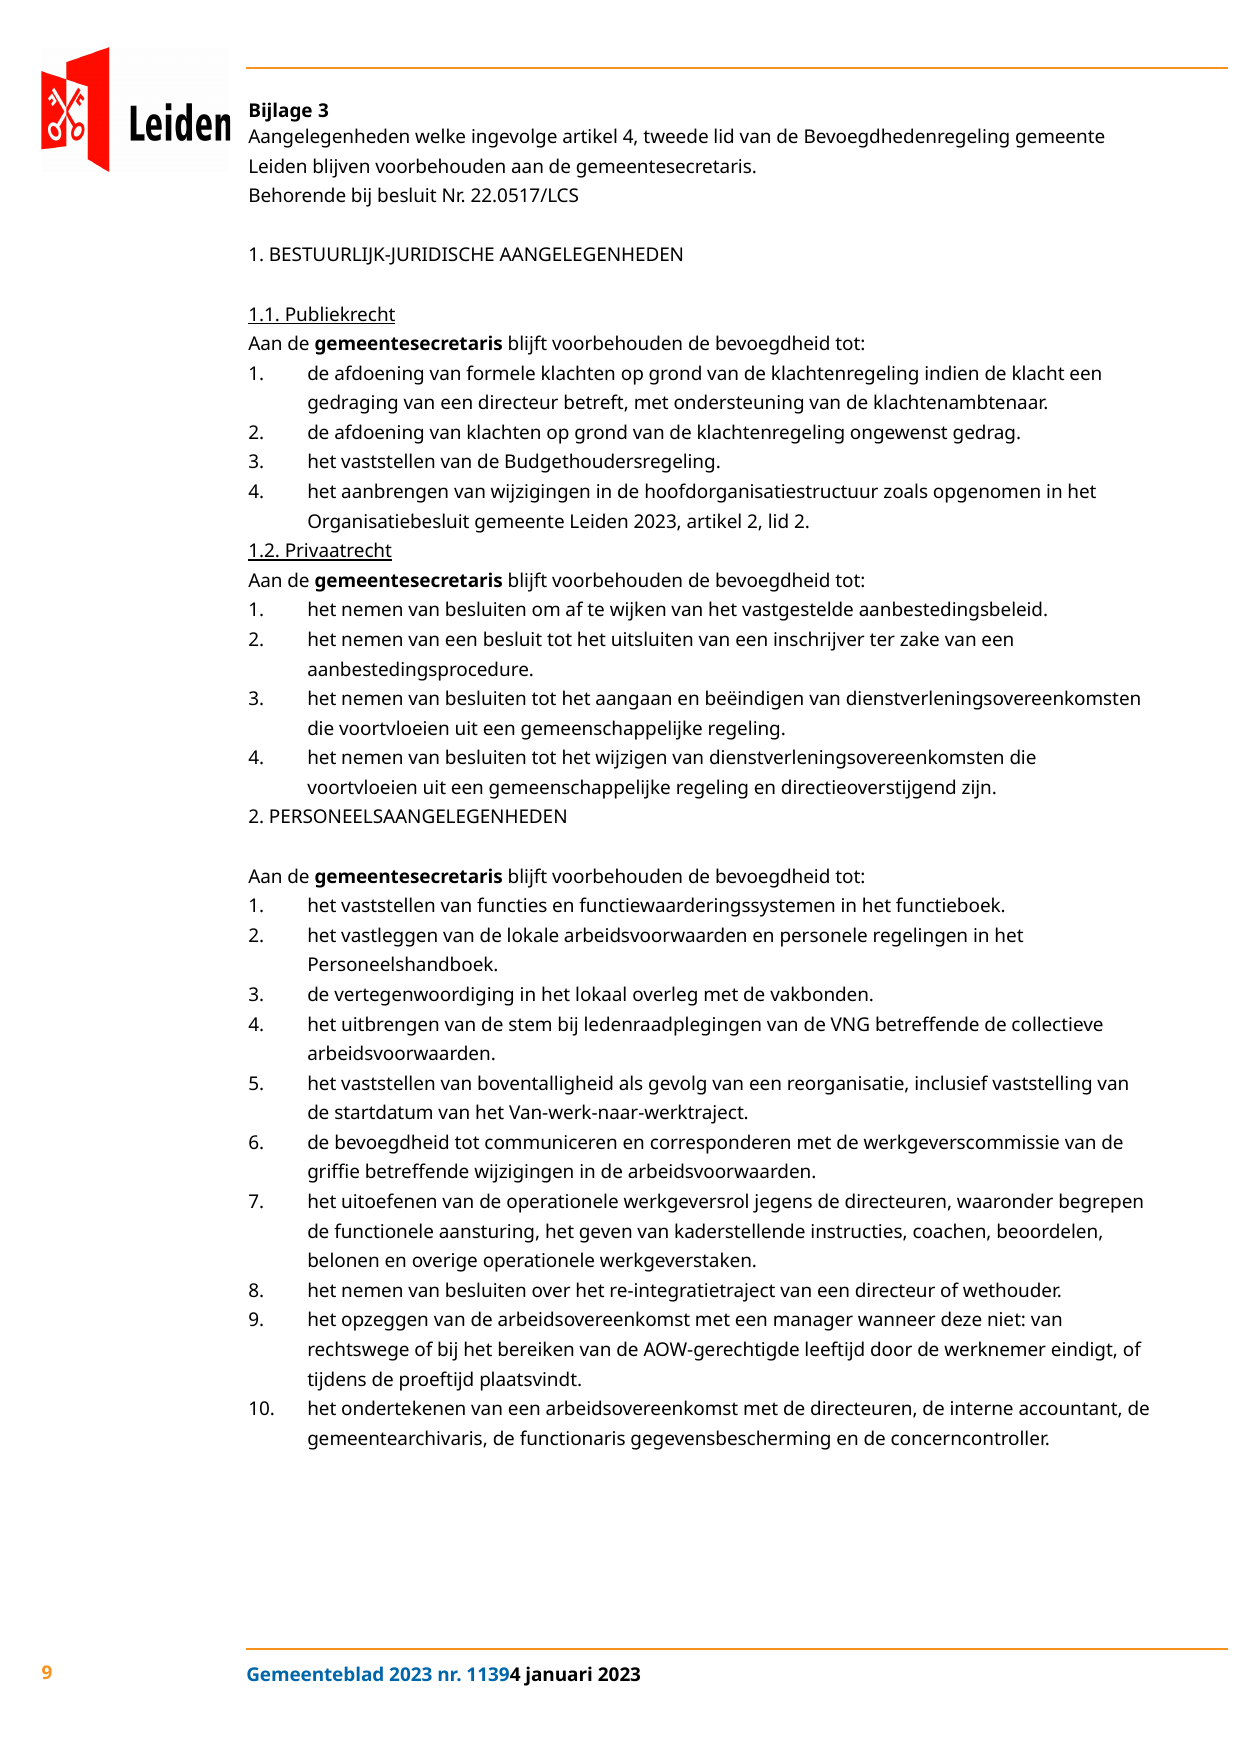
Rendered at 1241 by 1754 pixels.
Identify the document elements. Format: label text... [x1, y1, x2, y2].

list het uitbrengen van de stem bij ledenraadplegingen van de VNG betreffende de collectieve arbeidsvoorwaarden. [248, 1011, 1152, 1066]
text Aan de gemeentesecretaris blijft voorbehouden de bevoegdheid tot: [248, 567, 1152, 593]
list het vaststellen van boventalligheid als gevolg van een reorganisatie, inclusief vaststelling van de startdatum van het Van-werk-naar-werktraject. [248, 1070, 1152, 1125]
text Aan de gemeentesecretaris blijft voorbehouden de bevoegdheid tot: [248, 863, 1152, 889]
picture [41, 47, 231, 172]
list het nemen van besluiten om af te wijken van het vastgestelde aanbestedingsbeleid. [248, 597, 1152, 622]
list het ondertekenen van een arbeidsovereenkomst met de directeuren, de interne accountant, de gemeentearchivaris, de functionaris gegevensbescherming en de concerncontroller. [248, 1395, 1152, 1451]
list het aanbrengen van wijzigingen in de hoofdorganisatiestructuur zoals opgenomen in het Organisatiebesluit gemeente Leiden 2023, artikel 2, lid 2. [248, 478, 1152, 534]
list het uitoefenen van de operationele werkgeversrol jegens de directeuren, waaronder begrepen de functionele aansturing, het geven van kaderstellende instructies, coachen, beoordelen, belonen en overige operationele werkgeverstaken. [248, 1188, 1152, 1273]
list de bevoegdheid tot communiceren en corresponderen met de werkgeverscommissie van de griffie betreffende wijzigingen in de arbeidsvoorwaarden. [248, 1129, 1152, 1184]
text Bijlage 3 [248, 95, 1152, 123]
text 1. BESTUURLIJK-JURIDISCHE AANGELEGENHEDEN [248, 242, 1152, 267]
text 2. PERSONEELSAANGELEGENHEDEN [248, 804, 1152, 829]
list het opzeggen van de arbeidsovereenkomst met een manager wanneer deze niet: van rechtswege of bij het bereiken van de AOW-gerechtigde leeftijd door de werknemer eindigt, of tijdens de proeftijd plaatsvindt. [248, 1307, 1152, 1392]
text Aan de gemeentesecretaris blijft voorbehouden de bevoegdheid tot: [248, 330, 1152, 356]
list het nemen van besluiten tot het wijzigen van dienstverleningsovereenkomsten die voortvloeien uit een gemeenschappelijke regeling en directieoverstijgend zijn. [248, 744, 1152, 800]
list het nemen van besluiten over het re-integratietraject van een directeur of wethouder. [248, 1277, 1152, 1303]
list het nemen van een besluit tot het uitsluiten van een inschrijver ter zake van een aanbestedingsprocedure. [248, 626, 1152, 682]
list de afdoening van formele klachten op grond van de klachtenregeling indien de klacht een gedraging van een directeur betreft, met ondersteuning van de klachtenambtenaar. [248, 360, 1152, 415]
list het vaststellen van de Budgethoudersregeling. [248, 449, 1152, 474]
text Aangelegenheden welke ingevolge artikel 4, tweede lid van de Bevoegdhedenregeling gemeente Leiden blijven voorbehouden aan de gemeentesecretaris. [248, 123, 1152, 179]
list het vaststellen van functies en functiewaarderingssystemen in het functieboek. [248, 892, 1152, 918]
text Behorende bij besluit Nr. 22.0517/LCS [248, 182, 1152, 208]
list het vastleggen van de lokale arbeidsvoorwaarden en personele regelingen in het Personeelshandboek. [248, 922, 1152, 977]
text 1.2. Privaatrecht [248, 537, 1152, 563]
list de vertegenwoordiging in het lokaal overleg met de vakbonden. [248, 981, 1152, 1007]
text 1.1. Publiekrecht [248, 301, 1152, 327]
list de afdoening van klachten op grond van de klachtenregeling ongewenst gedrag. [248, 419, 1152, 445]
list het nemen van besluiten tot het aangaan en beëindigen van dienstverleningsovereenkomsten die voortvloeien uit een gemeenschappelijke regeling. [248, 685, 1152, 741]
